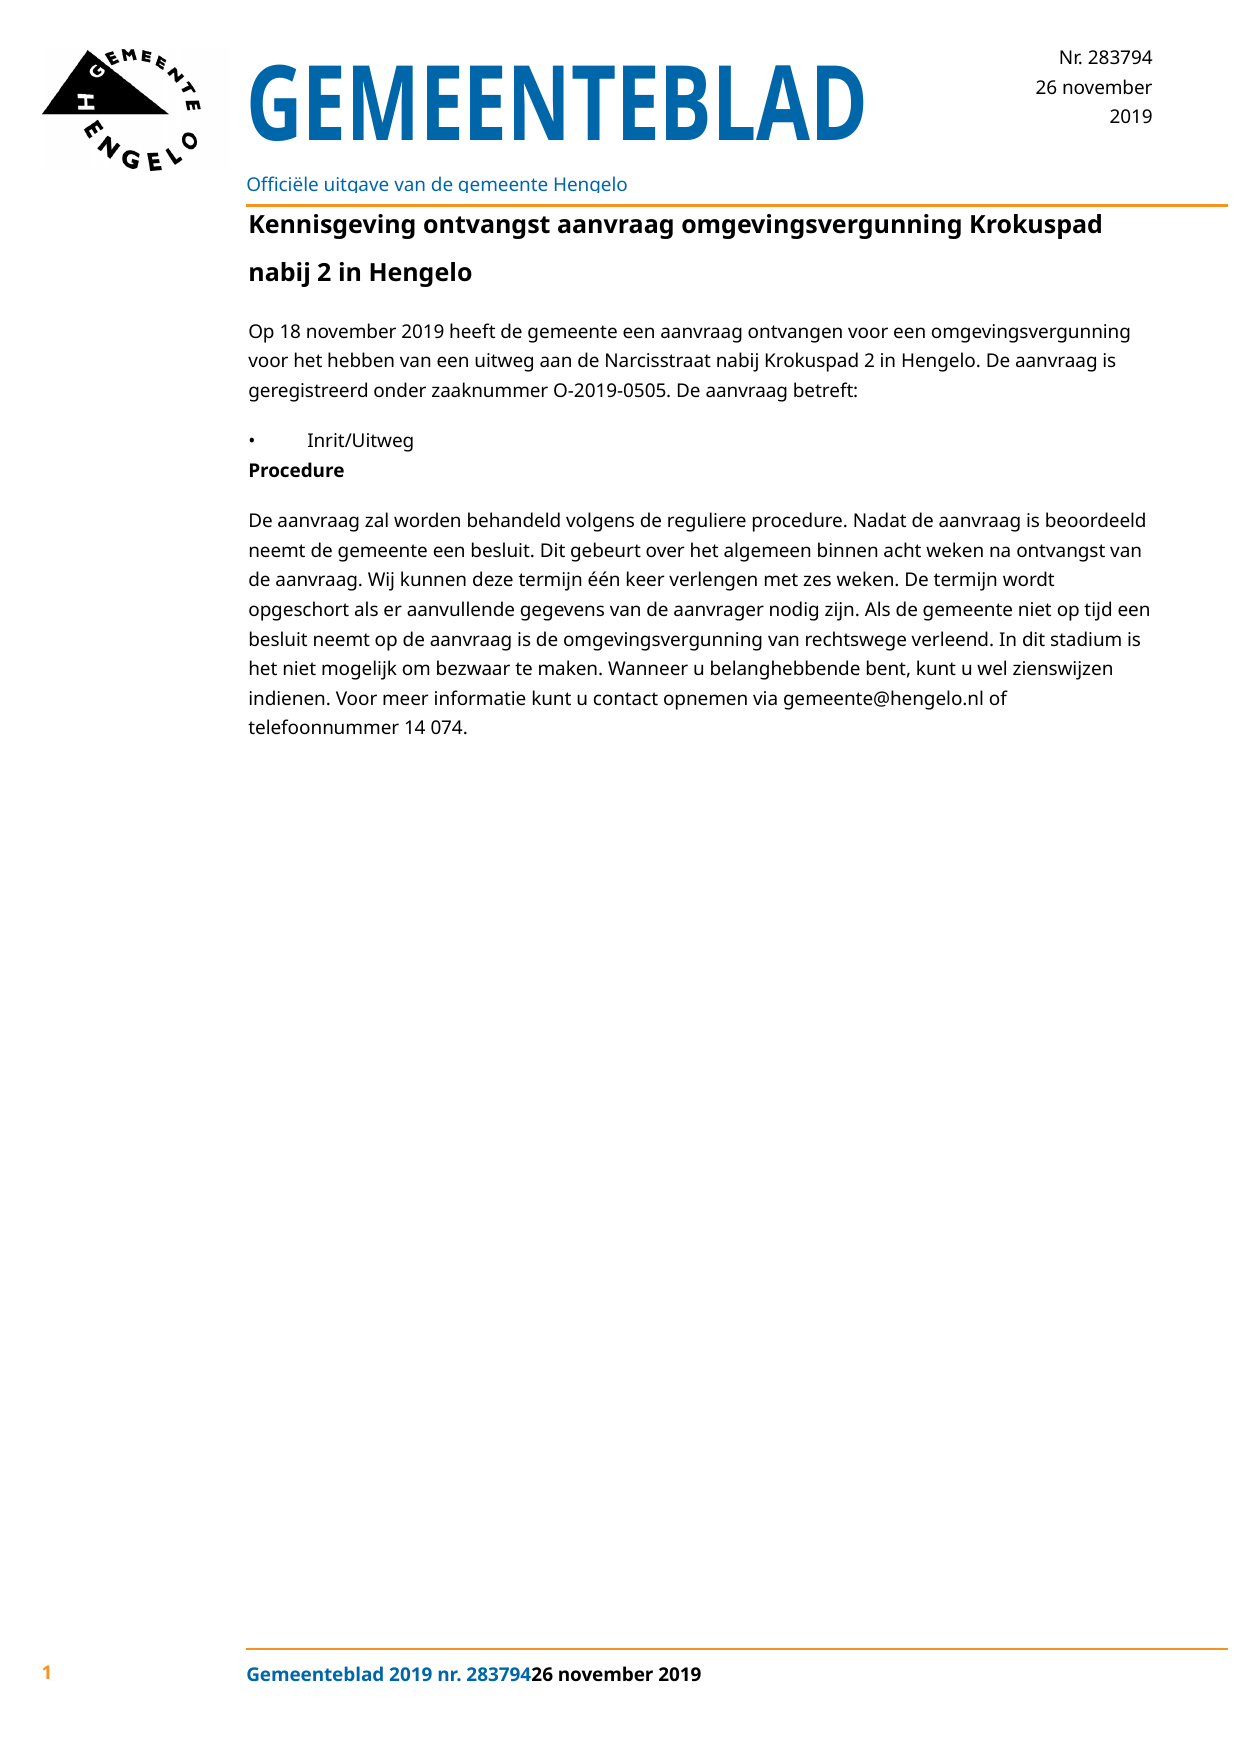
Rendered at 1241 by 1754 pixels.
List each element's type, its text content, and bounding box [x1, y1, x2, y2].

picture [41, 47, 231, 172]
text Procedure [248, 457, 1152, 483]
text Kennisgeving ontvangst aanvraag omgevingsvergunning Krokuspad nabij 2 in Hengelo [248, 207, 1152, 288]
text Op 18 november 2019 heeft de gemeente een aanvraag ontvangen voor een omgevingsvergunning voor het hebben van een uitweg aan de Narcisstraat nabij Krokuspad 2 in Hengelo. De aanvraag is geregistreerd onder zaaknummer O-2019-0505. De aanvraag betreft: [248, 318, 1152, 403]
list Inrit/Uitweg [248, 427, 1152, 453]
text De aanvraag zal worden behandeld volgens de reguliere procedure. Nadat de aanvraag is beoordeeld neemt de gemeente een besluit. Dit gebeurt over het algemeen binnen acht weken na ontvangst van de aanvraag. Wij kunnen deze termijn één keer verlengen met zes weken. De termijn wordt opgeschort als er aanvullende gegevens van de aanvrager nodig zijn. Als de gemeente niet op tijd een besluit neemt op de aanvraag is de omgevingsvergunning van rechtswege verleend. In dit stadium is het niet mogelijk om bezwaar te maken. Wanneer u belanghebbende bent, kunt u wel zienswijzen indienen. Voor meer informatie kunt u contact opnemen via gemeente@hengelo.nl of telefoonnummer 14 074. [248, 507, 1152, 740]
